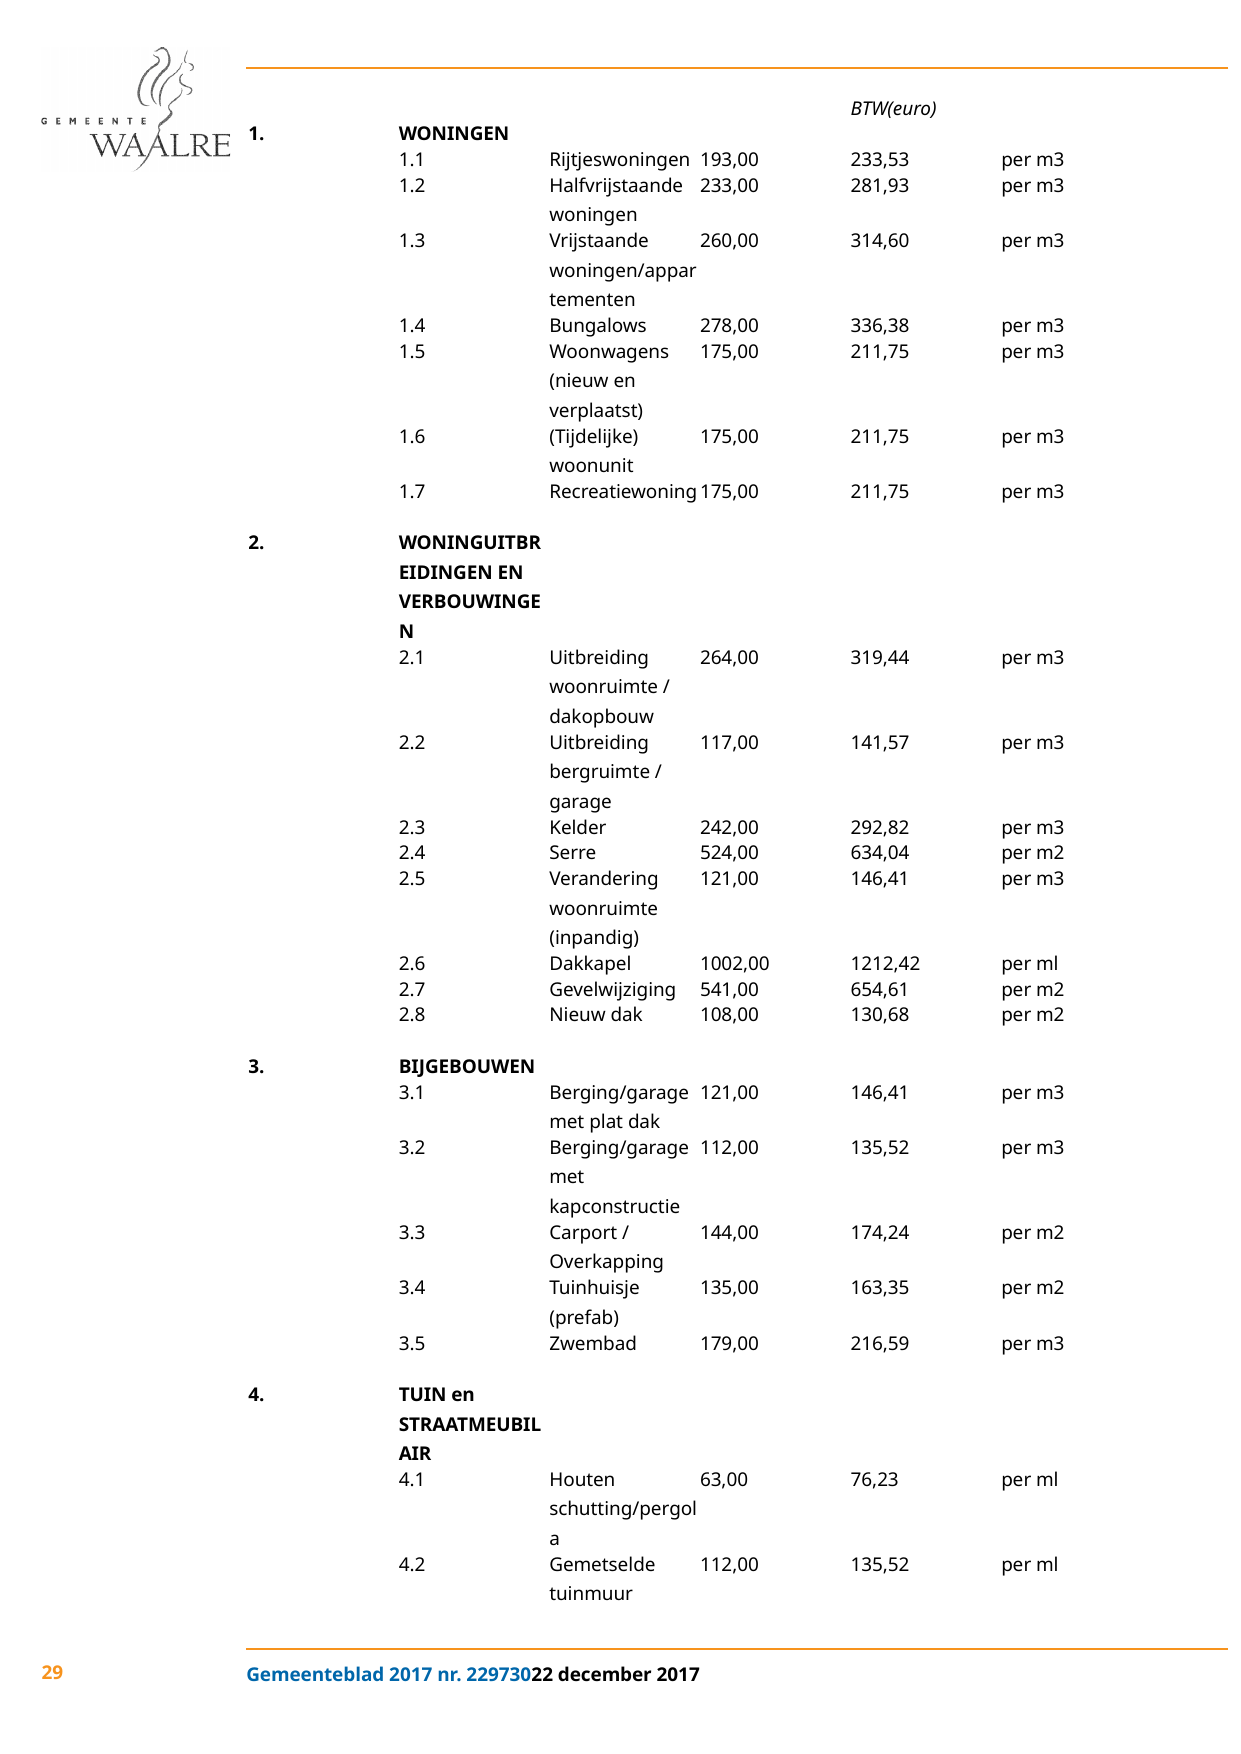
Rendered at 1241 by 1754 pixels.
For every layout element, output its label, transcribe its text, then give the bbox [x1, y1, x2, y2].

table_cell 3.2 [399, 1134, 549, 1219]
table_cell 654,61 [850, 976, 1001, 1002]
table_cell 1.4 [399, 312, 549, 338]
table_cell 2.8 [399, 1002, 549, 1027]
table_cell per m3 [1001, 312, 1152, 338]
table_cell 319,44 [850, 644, 1001, 729]
table_cell [850, 504, 1001, 529]
table_cell [248, 1466, 398, 1551]
table_cell 2.6 [399, 950, 549, 976]
table_cell [248, 478, 398, 504]
table_cell Verandering woonruimte (inpandig) [549, 865, 700, 950]
table_cell Woonwagens (nieuw en verplaatst) [549, 338, 700, 423]
table_cell [248, 865, 398, 950]
table_cell [248, 1355, 398, 1381]
table_cell [549, 1381, 700, 1466]
table_cell [850, 1381, 1001, 1466]
table_cell TUIN en STRAATMEUBILAIR [399, 1381, 549, 1466]
table_cell 2.5 [399, 865, 549, 950]
table_cell [850, 1053, 1001, 1079]
table_cell per m2 [1001, 976, 1152, 1002]
table_cell 541,00 [700, 976, 850, 1002]
table_cell Serre [549, 840, 700, 865]
table_cell 1.5 [399, 338, 549, 423]
table_cell 108,00 [700, 1002, 850, 1027]
table_cell 211,75 [850, 338, 1001, 423]
table_cell [1001, 1355, 1152, 1381]
table_cell 1.2 [399, 172, 549, 227]
table_cell per m2 [1001, 840, 1152, 865]
table_cell [248, 1551, 398, 1606]
table_cell 336,38 [850, 312, 1001, 338]
table_cell BTW(euro) [850, 95, 1001, 121]
table_cell 163,35 [850, 1274, 1001, 1330]
table_cell [700, 530, 850, 644]
table_cell [549, 504, 700, 529]
table_cell Dakkapel [549, 950, 700, 976]
table_cell [248, 729, 398, 814]
table_cell 135,52 [850, 1134, 1001, 1219]
table_cell 2.4 [399, 840, 549, 865]
table_cell 634,04 [850, 840, 1001, 865]
table_cell 211,75 [850, 423, 1001, 478]
table_cell 117,00 [700, 729, 850, 814]
table_cell 112,00 [700, 1551, 850, 1606]
table_cell 281,93 [850, 172, 1001, 227]
table_cell per m3 [1001, 338, 1152, 423]
table_cell 233,00 [700, 172, 850, 227]
table_cell 121,00 [700, 1079, 850, 1134]
table_cell per m3 [1001, 1079, 1152, 1134]
table_cell WONINGEN [399, 121, 549, 146]
table_cell 76,23 [850, 1466, 1001, 1551]
table_cell [248, 1002, 398, 1027]
table_cell 3. [248, 1053, 398, 1079]
table_cell [248, 1330, 398, 1355]
table_cell 146,41 [850, 1079, 1001, 1134]
table_cell 264,00 [700, 644, 850, 729]
table_cell [549, 95, 700, 121]
table_cell 1.1 [399, 146, 549, 172]
table_cell [248, 1274, 398, 1330]
table_cell [248, 976, 398, 1002]
table_cell [399, 504, 549, 529]
table_cell WONINGUITBREIDINGEN EN VERBOUWINGEN [399, 530, 549, 644]
table_cell per m3 [1001, 729, 1152, 814]
table_cell per m3 [1001, 865, 1152, 950]
table_cell 121,00 [700, 865, 850, 950]
table_cell [248, 840, 398, 865]
table_cell [248, 423, 398, 478]
table_cell 141,57 [850, 729, 1001, 814]
table_cell [248, 814, 398, 839]
table_cell [1001, 95, 1152, 121]
table_cell [248, 1028, 398, 1053]
table_cell Kelder [549, 814, 700, 839]
table_cell 1.3 [399, 227, 549, 312]
table_cell [549, 121, 700, 146]
table_cell [399, 1355, 549, 1381]
table_cell [700, 1053, 850, 1079]
table_cell [248, 338, 398, 423]
table_cell [700, 95, 850, 121]
table_cell 179,00 [700, 1330, 850, 1355]
table_cell [1001, 121, 1152, 146]
table_cell [248, 1219, 398, 1274]
table_cell 3.3 [399, 1219, 549, 1274]
table_cell [549, 1053, 700, 1079]
table_cell 216,59 [850, 1330, 1001, 1355]
table_cell (Tijdelijke) woonunit [549, 423, 700, 478]
table_cell Gevelwijziging [549, 976, 700, 1002]
table_cell 4.1 [399, 1466, 549, 1551]
table_cell 112,00 [700, 1134, 850, 1219]
table_cell 3.1 [399, 1079, 549, 1134]
table_cell [248, 504, 398, 529]
table_cell [248, 227, 398, 312]
table_cell per m3 [1001, 644, 1152, 729]
table_cell per m3 [1001, 814, 1152, 839]
table_cell [248, 146, 398, 172]
table_cell per m2 [1001, 1219, 1152, 1274]
table_cell 135,52 [850, 1551, 1001, 1606]
table_cell 4.2 [399, 1551, 549, 1606]
table_cell 242,00 [700, 814, 850, 839]
table_cell Uitbreiding bergruimte / garage [549, 729, 700, 814]
table_cell per m3 [1001, 1330, 1152, 1355]
table_cell 2.2 [399, 729, 549, 814]
table_cell [248, 644, 398, 729]
table_cell 146,41 [850, 865, 1001, 950]
table_cell [248, 312, 398, 338]
table_cell 260,00 [700, 227, 850, 312]
table_cell [549, 530, 700, 644]
table_cell [549, 1355, 700, 1381]
table_cell 278,00 [700, 312, 850, 338]
table_cell 63,00 [700, 1466, 850, 1551]
table_cell Bungalows [549, 312, 700, 338]
table_cell [248, 172, 398, 227]
table_cell 2.1 [399, 644, 549, 729]
table_cell 135,00 [700, 1274, 850, 1330]
table_cell per m2 [1001, 1002, 1152, 1027]
table_cell Halfvrijstaande woningen [549, 172, 700, 227]
table_cell [850, 121, 1001, 146]
table_cell [700, 504, 850, 529]
table_cell 174,24 [850, 1219, 1001, 1274]
table_cell [248, 1134, 398, 1219]
table_cell 2. [248, 530, 398, 644]
table_cell per m2 [1001, 1274, 1152, 1330]
table_cell Nieuw dak [549, 1002, 700, 1027]
table_cell [248, 950, 398, 976]
table_cell 144,00 [700, 1219, 850, 1274]
table_cell 175,00 [700, 478, 850, 504]
table_cell Tuinhuisje (prefab) [549, 1274, 700, 1330]
table_cell [399, 1028, 549, 1053]
table_cell [850, 1355, 1001, 1381]
table_cell 175,00 [700, 338, 850, 423]
table_cell 1212,42 [850, 950, 1001, 976]
table_cell per m3 [1001, 172, 1152, 227]
table_cell [700, 1028, 850, 1053]
table_cell [248, 1079, 398, 1134]
table_cell Uitbreiding woonruimte / dakopbouw [549, 644, 700, 729]
table_cell 2.3 [399, 814, 549, 839]
table_cell Recreatiewoning [549, 478, 700, 504]
table_cell Berging/garage met kapconstructie [549, 1134, 700, 1219]
table_cell [700, 1355, 850, 1381]
table_cell 3.5 [399, 1330, 549, 1355]
table_cell 1.6 [399, 423, 549, 478]
table_cell 193,00 [700, 146, 850, 172]
table_cell 211,75 [850, 478, 1001, 504]
table_cell per ml [1001, 1466, 1152, 1551]
table_cell Vrijstaande woningen/appartementen [549, 227, 700, 312]
table_cell Berging/garage met plat dak [549, 1079, 700, 1134]
table_cell [1001, 1028, 1152, 1053]
table_cell Rijtjeswoningen [549, 146, 700, 172]
table_cell 1. [248, 121, 398, 146]
table_cell 1002,00 [700, 950, 850, 976]
table_cell [700, 121, 850, 146]
table_cell per m3 [1001, 423, 1152, 478]
table_cell 175,00 [700, 423, 850, 478]
table_cell [399, 95, 549, 121]
table_cell 3.4 [399, 1274, 549, 1330]
table_cell Gemetselde tuinmuur [549, 1551, 700, 1606]
table_cell Carport / Overkapping [549, 1219, 700, 1274]
table_cell [850, 530, 1001, 644]
table_cell per m3 [1001, 227, 1152, 312]
table_cell 130,68 [850, 1002, 1001, 1027]
table_cell [549, 1028, 700, 1053]
table_cell Houten schutting/pergola [549, 1466, 700, 1551]
table_cell 292,82 [850, 814, 1001, 839]
table_cell 2.7 [399, 976, 549, 1002]
table_cell Zwembad [549, 1330, 700, 1355]
table_cell per ml [1001, 1551, 1152, 1606]
table_cell 4. [248, 1381, 398, 1466]
table_cell per m3 [1001, 1134, 1152, 1219]
table_cell BIJGEBOUWEN [399, 1053, 549, 1079]
table_cell 314,60 [850, 227, 1001, 312]
table_cell per m3 [1001, 478, 1152, 504]
table_cell per ml [1001, 950, 1152, 976]
table_cell per m3 [1001, 146, 1152, 172]
picture [41, 47, 231, 172]
table_cell 233,53 [850, 146, 1001, 172]
table_cell [700, 1381, 850, 1466]
table_cell [1001, 504, 1152, 529]
table_cell [850, 1028, 1001, 1053]
table_cell 524,00 [700, 840, 850, 865]
table_cell 1.7 [399, 478, 549, 504]
table_cell [248, 95, 398, 121]
